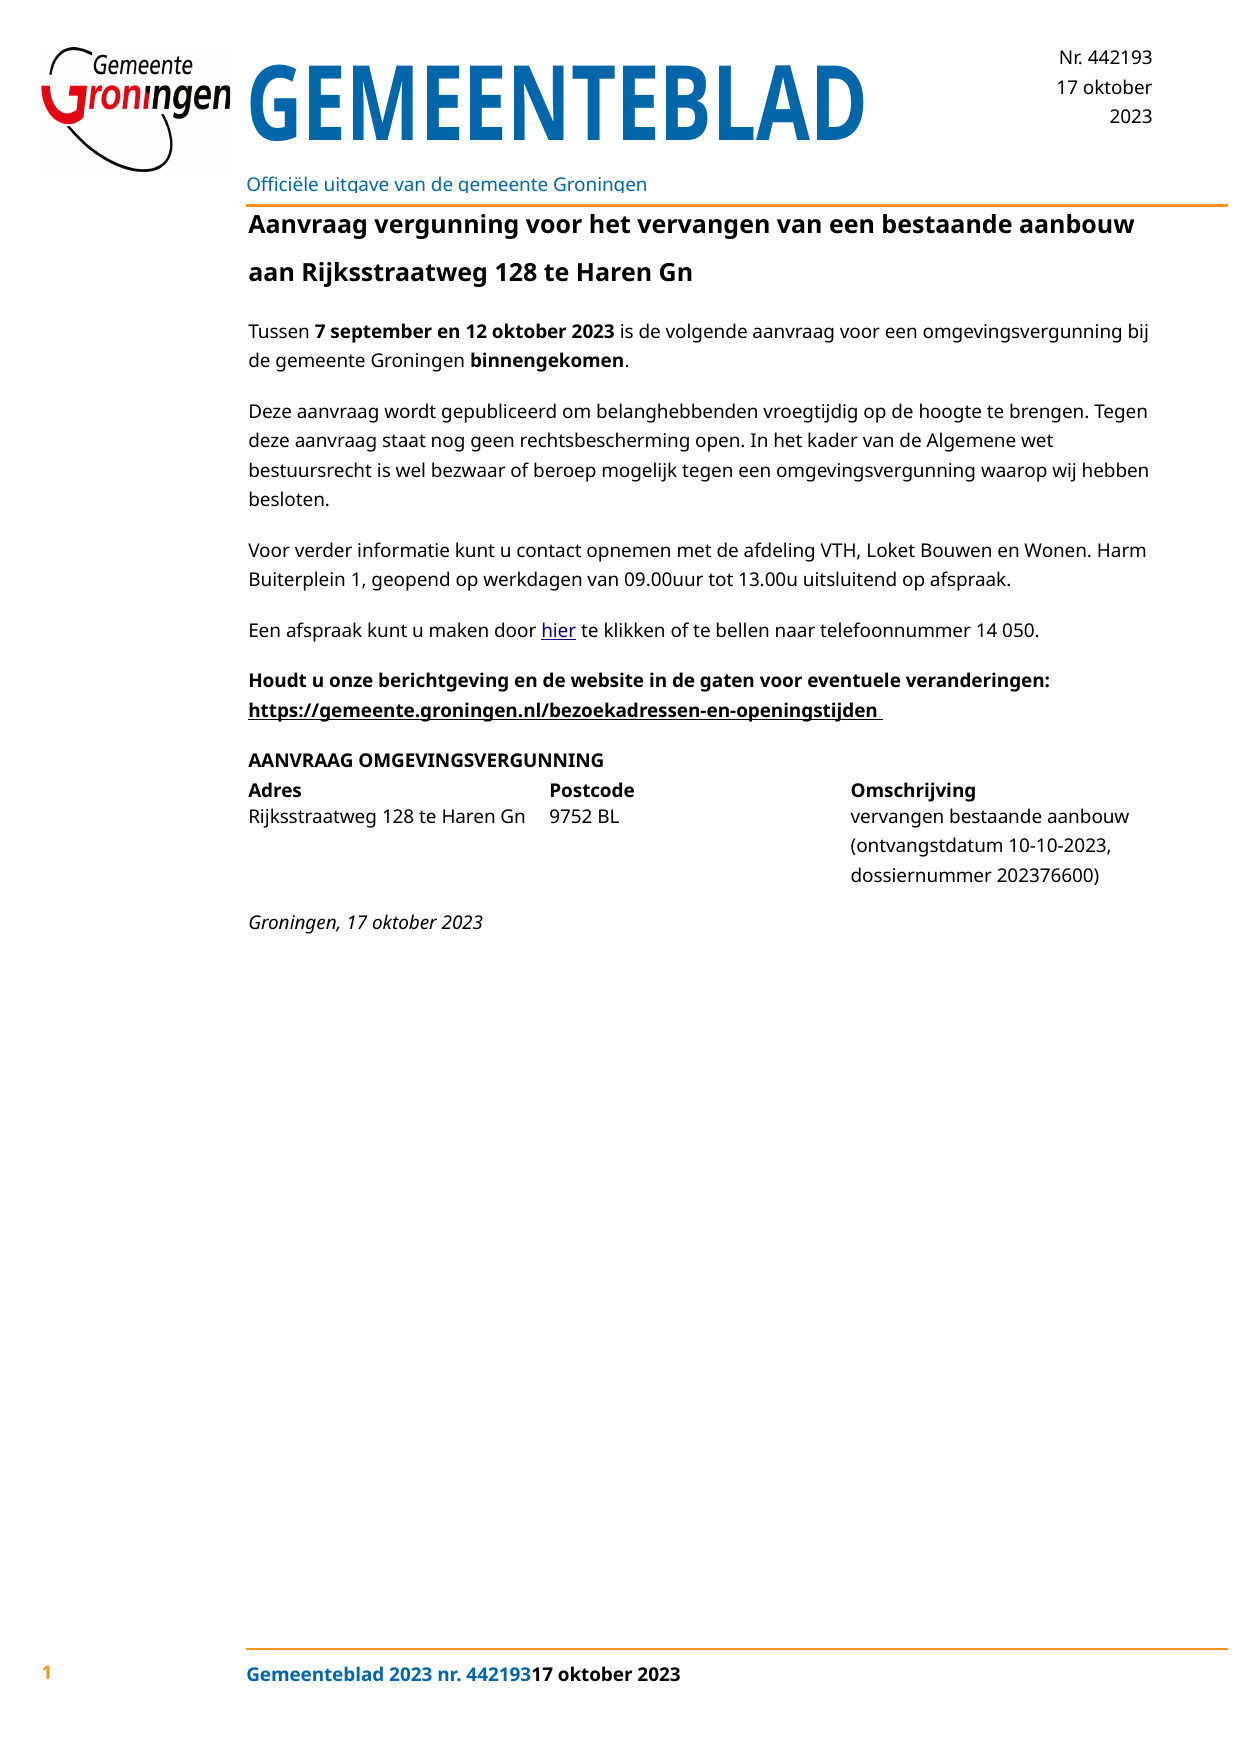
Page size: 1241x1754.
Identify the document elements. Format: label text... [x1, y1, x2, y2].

text Houdt u onze berichtgeving en de website in de gaten voor eventuele veranderingen: https://gemeente.groningen.nl/bezoekadressen-en-openingstijden [248, 667, 1152, 723]
text Een afspraak kunt u maken door hier te klikken of te bellen naar telefoonnummer 14 050. [248, 617, 1152, 643]
text Tussen 7 september en 12 oktober 2023 is de volgende aanvraag voor een omgevingsvergunning bij de gemeente Groningen binnengekomen. [248, 318, 1152, 373]
table_header Postcode [549, 777, 850, 803]
picture [41, 47, 231, 172]
table_cell Rijksstraatweg 128 te Haren Gn [248, 803, 549, 888]
text Deze aanvraag wordt gepubliceerd om belanghebbenden vroegtijdig op de hoogte te brengen. Tegen deze aanvraag staat nog geen rechtsbescherming open. In het kader van de Algemene wet bestuursrecht is wel bezwaar of beroep mogelijk tegen een omgevingsvergunning waarop wij hebben besloten. [248, 398, 1152, 512]
text Groningen, 17 oktober 2023 [248, 909, 1152, 935]
table_header Omschrijving [850, 777, 1152, 803]
text Aanvraag vergunning voor het vervangen van een bestaande aanbouw aan Rijksstraatweg 128 te Haren Gn [248, 207, 1152, 288]
table_cell vervangen bestaande aanbouw (ontvangstdatum 10-10-2023, dossiernummer 202376600) [850, 803, 1152, 888]
table_cell 9752 BL [549, 803, 850, 888]
text Voor verder informatie kunt u contact opnemen met de afdeling VTH, Loket Bouwen en Wonen. Harm Buiterplein 1, geopend op werkdagen van 09.00uur tot 13.00u uitsluitend op afspraak. [248, 537, 1152, 592]
text AANVRAAG OMGEVINGSVERGUNNING [248, 747, 1152, 773]
table_header Adres [248, 777, 549, 803]
